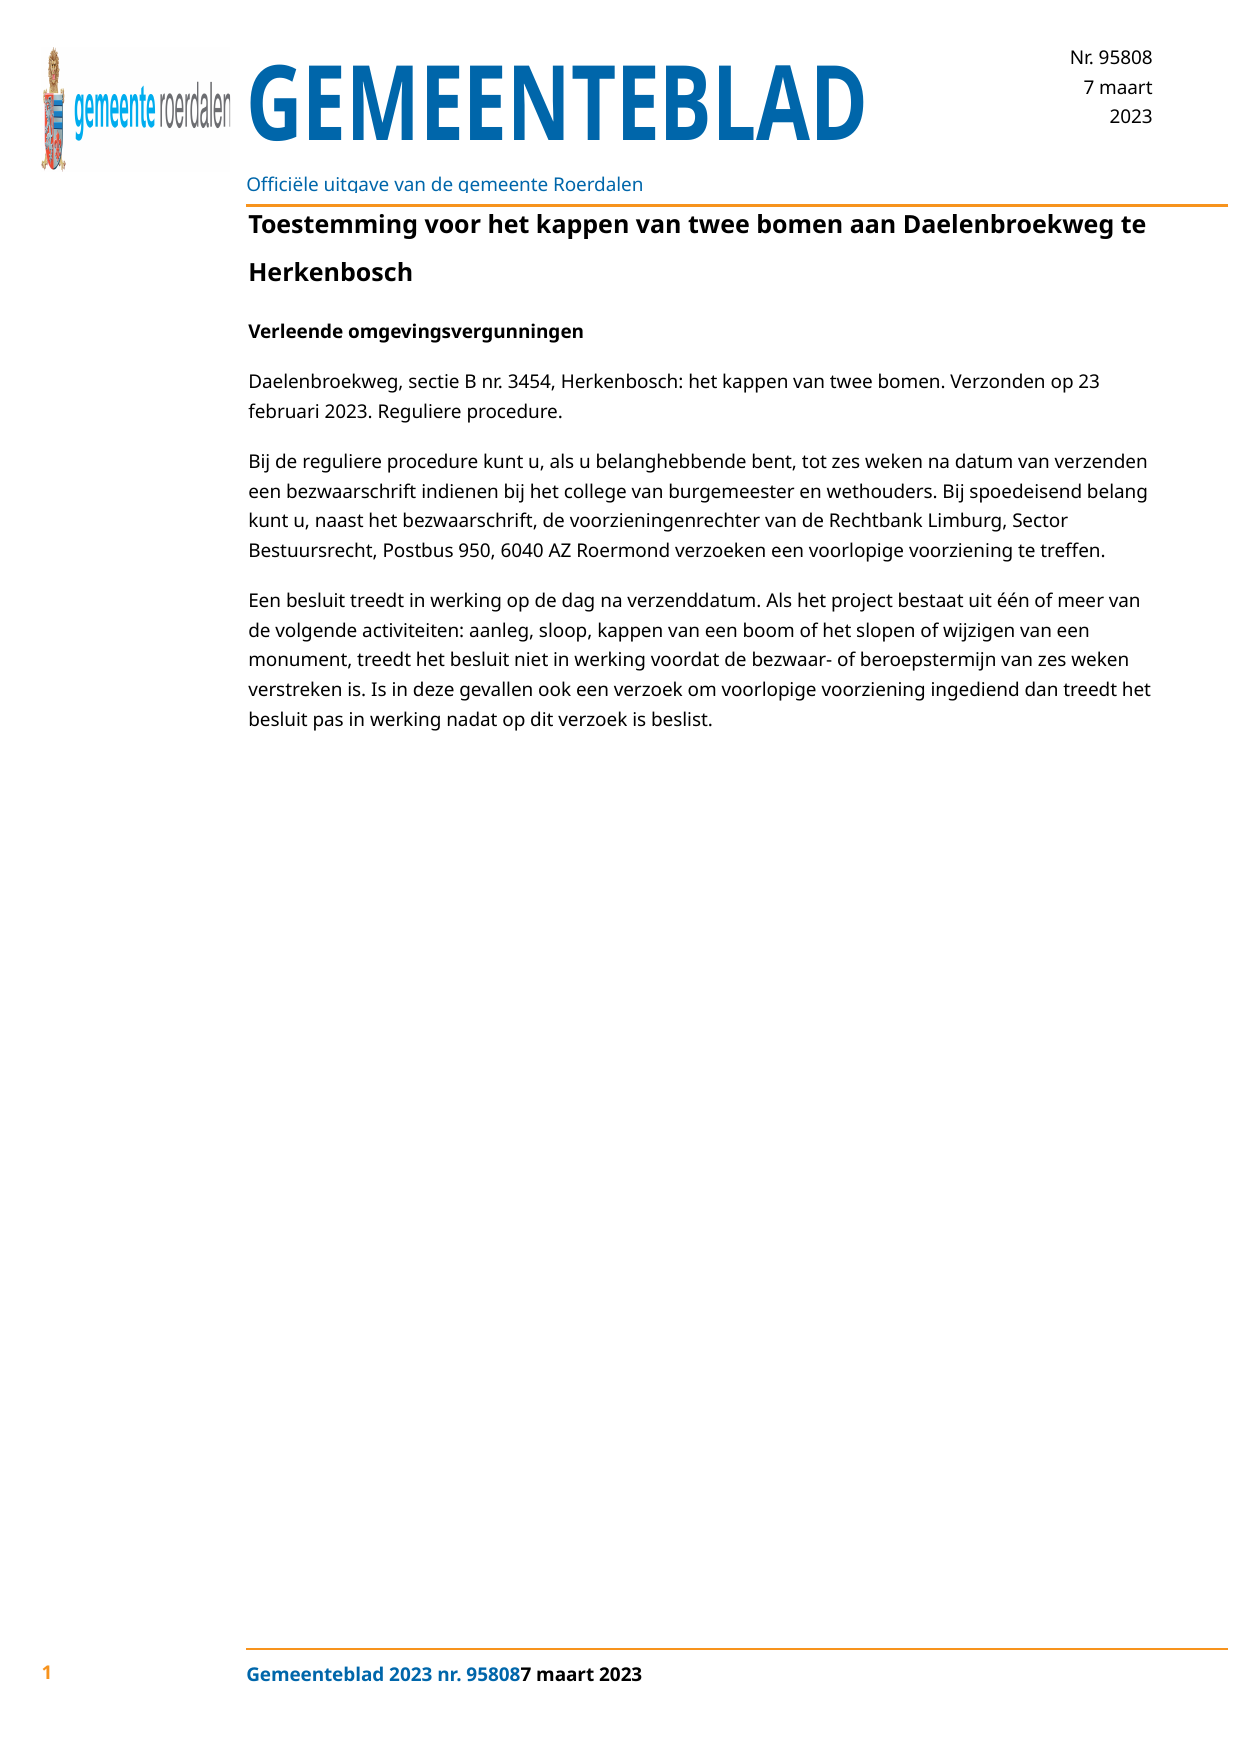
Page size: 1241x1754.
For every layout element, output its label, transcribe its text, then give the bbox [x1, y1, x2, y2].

picture [41, 47, 231, 172]
text Een besluit treedt in werking op de dag na verzenddatum. Als het project bestaat uit één of meer van de volgende activiteiten: aanleg, sloop, kappen van een boom of het slopen of wijzigen van een monument, treedt het besluit niet in werking voordat de bezwaar- of beroepstermijn van zes weken verstreken is. Is in deze gevallen ook een verzoek om voorlopige voorziening ingediend dan treedt het besluit pas in werking nadat op dit verzoek is beslist. [248, 587, 1152, 732]
text Verleende omgevingsvergunningen [248, 318, 1152, 344]
text Daelenbroekweg, sectie B nr. 3454, Herkenbosch: het kappen van twee bomen. Verzonden op 23 februari 2023. Reguliere procedure. [248, 368, 1152, 424]
text Bij de reguliere procedure kunt u, als u belanghebbende bent, tot zes weken na datum van verzenden een bezwaarschrift indienen bij het college van burgemeester en wethouders. Bij spoedeisend belang kunt u, naast het bezwaarschrift, de voorzieningenrechter van de Rechtbank Limburg, Sector Bestuursrecht, Postbus 950, 6040 AZ Roermond verzoeken een voorlopige voorziening te treffen. [248, 448, 1152, 563]
text Toestemming voor het kappen van twee bomen aan Daelenbroekweg te Herkenbosch [248, 207, 1152, 288]
